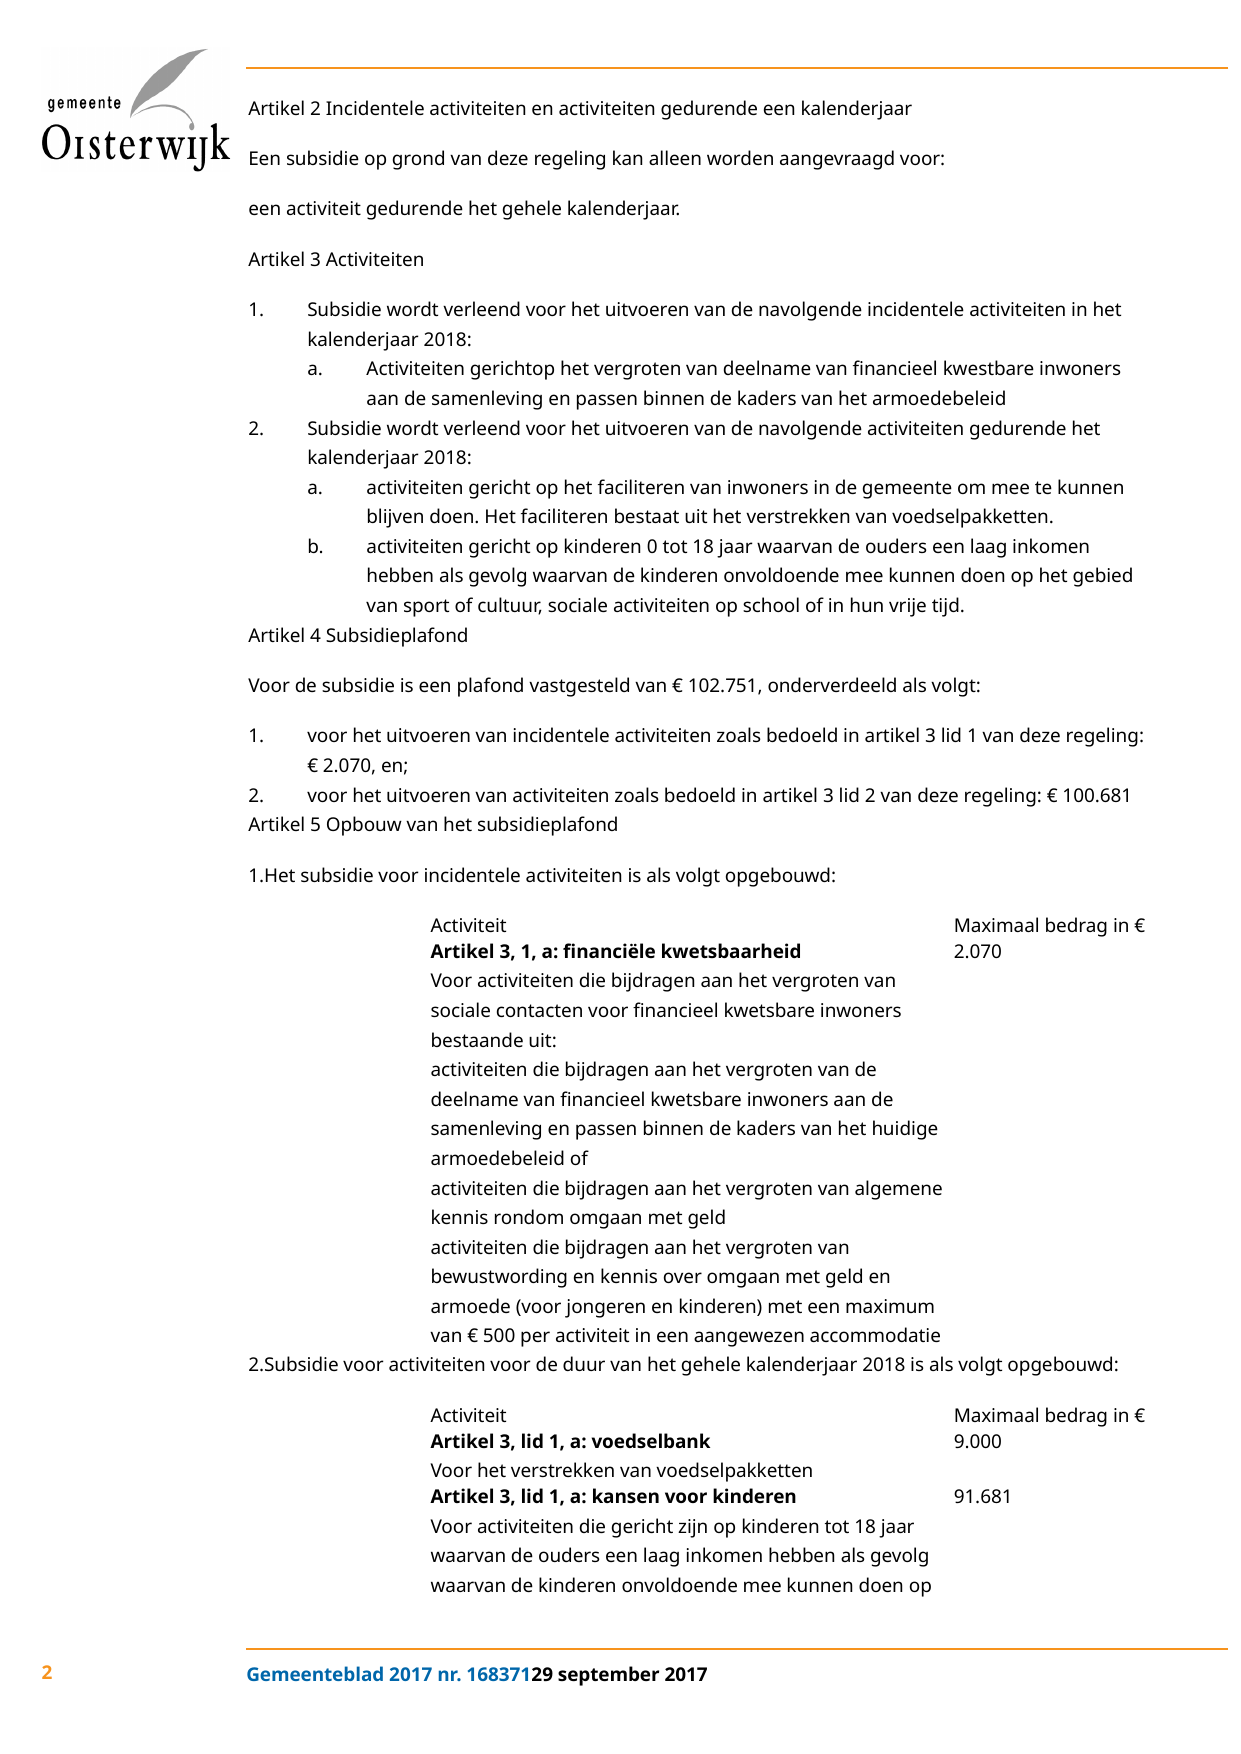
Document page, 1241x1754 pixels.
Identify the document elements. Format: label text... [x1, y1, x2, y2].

list Subsidie wordt verleend voor het uitvoeren van de navolgende incidentele activiteiten in het kalenderjaar 2018: [248, 296, 1152, 352]
table_cell Artikel 3, 1, a: financiële kwetsbaarheid Voor activiteiten die bijdragen aan het vergroten van sociale contacten voor financieel kwetsbare inwoners bestaande uit: activiteiten die bijdragen aan het vergroten van de deelname van financieel kwetsbare inwoners aan de samenleving en passen binnen de kaders van het huidige armoedebeleid of activiteiten die bijdragen aan het vergroten van algemene kennis rondom omgaan met geld activiteiten die bijdragen aan het vergroten van bewustwording en kennis over omgaan met geld en armoede (voor jongeren en kinderen) met een maximum van € 500 per activiteit in een aangewezen accommodatie [430, 938, 953, 1348]
list voor het uitvoeren van activiteiten zoals bedoeld in artikel 3 lid 2 van deze regeling: € 100.681 [248, 782, 1152, 808]
text Voor de subsidie is een plafond vastgesteld van € 102.751, onderverdeeld als volgt: [248, 672, 1152, 698]
text Artikel 2 Incidentele activiteiten en activiteiten gedurende een kalenderjaar [248, 95, 1152, 121]
list Activiteiten gerichtop het vergroten van deelname van financieel kwestbare inwoners aan de samenleving en passen binnen de kaders van het armoedebeleid [307, 356, 1152, 411]
table_cell Artikel 3, lid 1, a: kansen voor kinderen Voor activiteiten die gericht zijn op kinderen tot 18 jaar waarvan de ouders een laag inkomen hebben als gevolg waarvan de kinderen onvoldoende mee kunnen doen op [430, 1483, 953, 1598]
list activiteiten gericht op het faciliteren van inwoners in de gemeente om mee te kunnen blijven doen. Het faciliteren bestaat uit het verstrekken van voedselpakketten. [307, 474, 1152, 529]
text Een subsidie op grond van deze regeling kan alleen worden aangevraagd voor: [248, 145, 1152, 171]
text Artikel 5 Opbouw van het subsidieplafond [248, 811, 1152, 837]
table_cell 9.000 [954, 1428, 1152, 1483]
table_header Activiteit [430, 1402, 953, 1428]
table_cell [248, 1428, 430, 1483]
text Artikel 4 Subsidieplafond [248, 622, 1152, 648]
table_cell 2.070 [954, 938, 1152, 1348]
text Artikel 3 Activiteiten [248, 246, 1152, 272]
text 1.Het subsidie voor incidentele activiteiten is als volgt opgebouwd: [248, 862, 1152, 888]
table_header Maximaal bedrag in € [954, 913, 1152, 938]
list Subsidie wordt verleend voor het uitvoeren van de navolgende activiteiten gedurende het kalenderjaar 2018: [248, 415, 1152, 470]
text een activiteit gedurende het gehele kalenderjaar. [248, 196, 1152, 221]
table_header [248, 913, 430, 938]
table_cell Artikel 3, lid 1, a: voedselbank Voor het verstrekken van voedselpakketten [430, 1428, 953, 1483]
table_header Maximaal bedrag in € [954, 1402, 1152, 1428]
text 2.Subsidie voor activiteiten voor de duur van het gehele kalenderjaar 2018 is als volgt opgebouwd: [248, 1352, 1152, 1377]
list voor het uitvoeren van incidentele activiteiten zoals bedoeld in artikel 3 lid 1 van deze regeling: € 2.070, en; [248, 723, 1152, 778]
table_cell [248, 938, 430, 1348]
table_header [248, 1402, 430, 1428]
table_header Activiteit [430, 913, 953, 938]
table_cell 91.681 [954, 1483, 1152, 1598]
list activiteiten gericht op kinderen 0 tot 18 jaar waarvan de ouders een laag inkomen hebben als gevolg waarvan de kinderen onvoldoende mee kunnen doen op het gebied van sport of cultuur, sociale activiteiten op school of in hun vrije tijd. [307, 533, 1152, 618]
table_cell [248, 1483, 430, 1598]
picture [41, 47, 231, 172]
